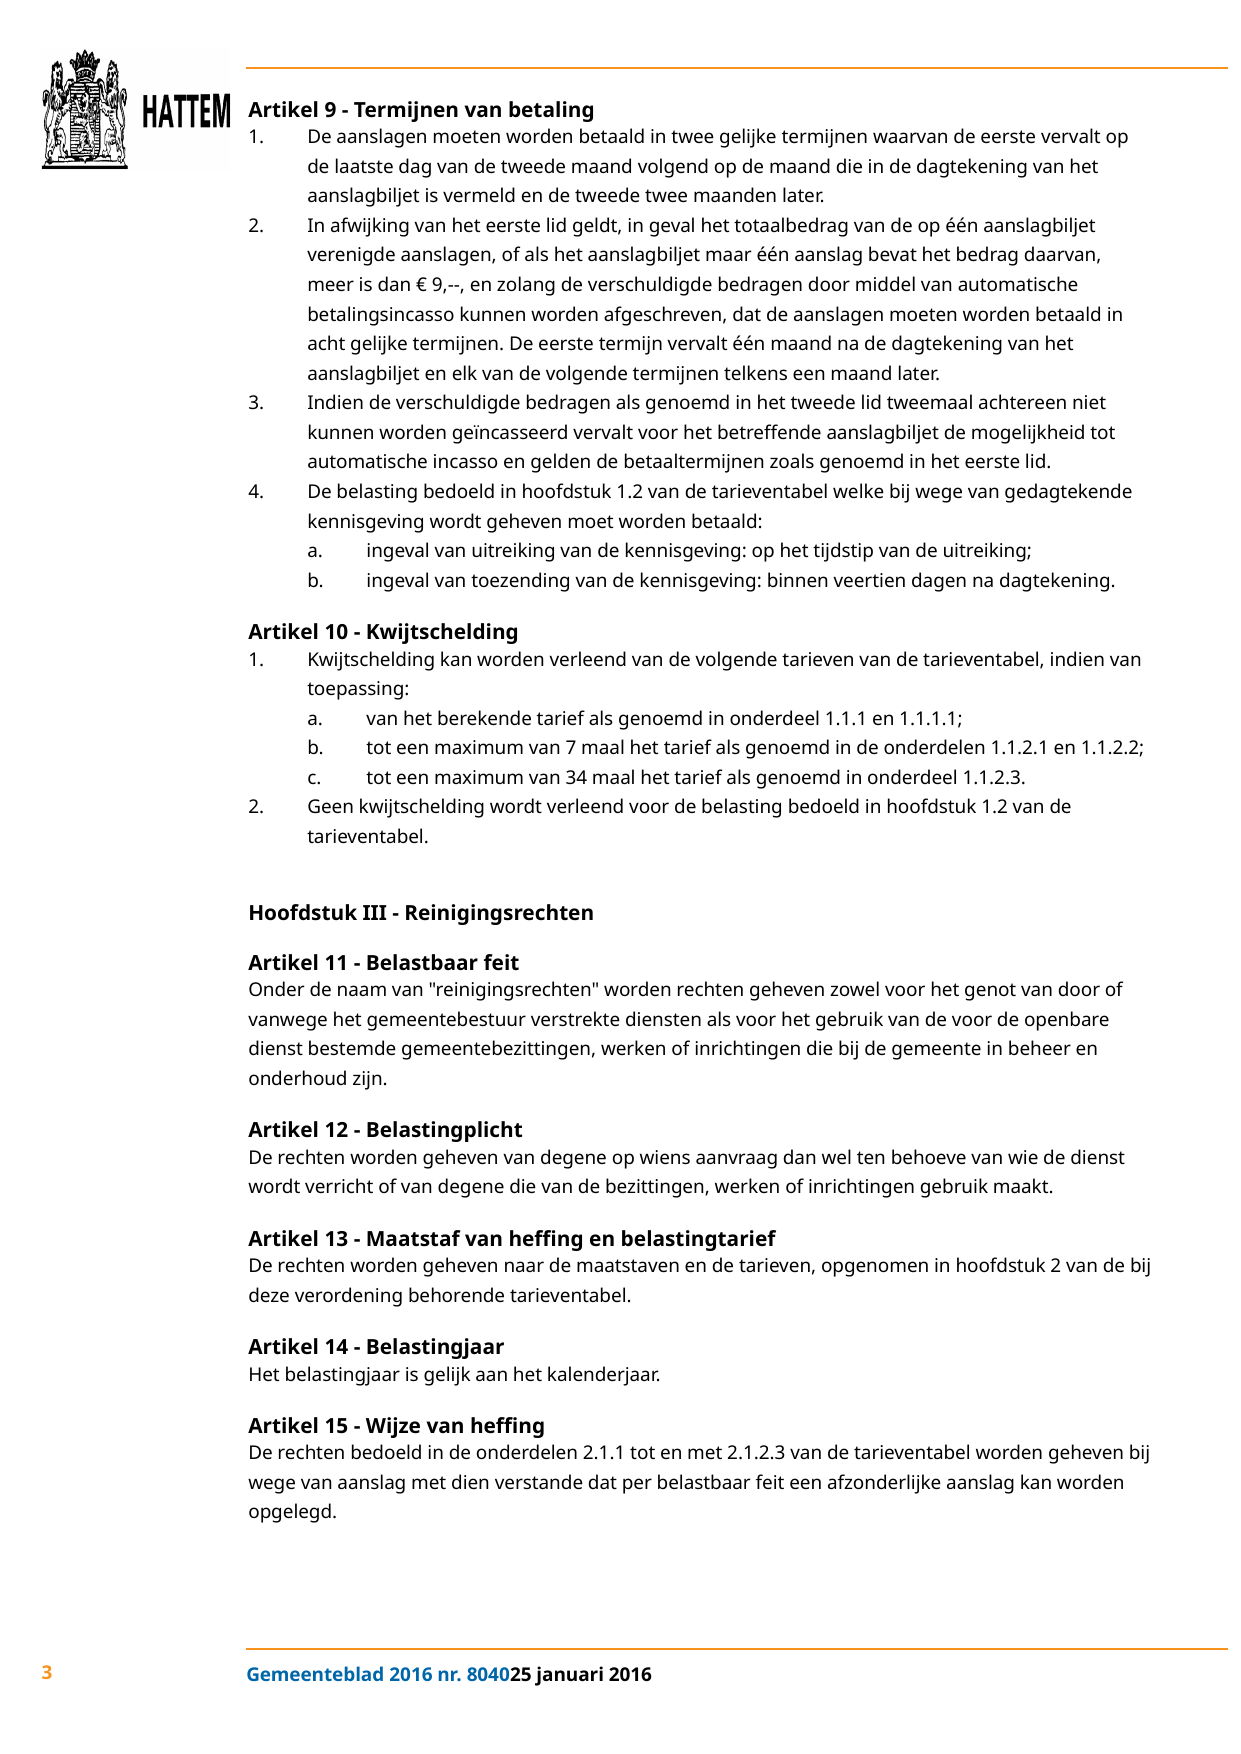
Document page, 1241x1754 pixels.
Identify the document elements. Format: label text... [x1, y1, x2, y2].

text Artikel 14 - Belastingjaar [248, 1332, 1152, 1361]
list ingeval van toezending van de kennisgeving: binnen veertien dagen na dagtekening. [307, 567, 1152, 593]
text Artikel 10 - Kwijtschelding [248, 617, 1152, 646]
text Onder de naam van "reinigingsrechten" worden rechten geheven zowel voor het genot van door of vanwege het gemeentebestuur verstrekte diensten als voor het gebruik van de voor de openbare dienst bestemde gemeentebezittingen, werken of inrichtingen die bij de gemeente in beheer en onderhoud zijn. [248, 976, 1152, 1091]
list tot een maximum van 7 maal het tarief als genoemd in de onderdelen 1.1.2.1 en 1.1.2.2; [307, 734, 1152, 760]
text Artikel 13 - Maatstaf van heffing en belastingtarief [248, 1224, 1152, 1252]
list De aanslagen moeten worden betaald in twee gelijke termijnen waarvan de eerste vervalt op de laatste dag van de tweede maand volgend op de maand die in de dagtekening van het aanslagbiljet is vermeld en de tweede twee maanden later. [248, 123, 1152, 208]
list In afwijking van het eerste lid geldt, in geval het totaalbedrag van de op één aanslagbiljet verenigde aanslagen, of als het aanslagbiljet maar één aanslag bevat het bedrag daarvan, meer is dan € 9,--, en zolang de verschuldigde bedragen door middel van automatische betalingsincasso kunnen worden afgeschreven, dat de aanslagen moeten worden betaald in acht gelijke termijnen. De eerste termijn vervalt één maand na de dagtekening van het aanslagbiljet en elk van de volgende termijnen telkens een maand later. [248, 212, 1152, 386]
text Artikel 15 - Wijze van heffing [248, 1411, 1152, 1439]
text Hoofdstuk III - Reinigingsrechten [248, 898, 1152, 927]
list Geen kwijtschelding wordt verleend voor de belasting bedoeld in hoofdstuk 1.2 van de tarieventabel. [248, 794, 1152, 849]
list tot een maximum van 34 maal het tarief als genoemd in onderdeel 1.1.2.3. [307, 764, 1152, 790]
picture [41, 47, 231, 172]
list ingeval van uitreiking van de kennisgeving: op het tijdstip van de uitreiking; [307, 537, 1152, 563]
list van het berekende tarief als genoemd in onderdeel 1.1.1 en 1.1.1.1; [307, 705, 1152, 731]
text Artikel 12 - Belastingplicht [248, 1115, 1152, 1144]
text Het belastingjaar is gelijk aan het kalenderjaar. [248, 1361, 1152, 1386]
text Artikel 11 - Belastbaar feit [248, 948, 1152, 976]
text Artikel 9 - Termijnen van betaling [248, 95, 1152, 123]
text De rechten worden geheven van degene op wiens aanvraag dan wel ten behoeve van wie de dienst wordt verricht of van degene die van de bezittingen, werken of inrichtingen gebruik maakt. [248, 1144, 1152, 1199]
list Kwijtschelding kan worden verleend van de volgende tarieven van de tarieventabel, indien van toepassing: [248, 646, 1152, 701]
list Indien de verschuldigde bedragen als genoemd in het tweede lid tweemaal achtereen niet kunnen worden geïncasseerd vervalt voor het betreffende aanslagbiljet de mogelijkheid tot automatische incasso en gelden de betaaltermijnen zoals genoemd in het eerste lid. [248, 389, 1152, 474]
text De rechten bedoeld in de onderdelen 2.1.1 tot en met 2.1.2.3 van de tarieventabel worden geheven bij wege van aanslag met dien verstande dat per belastbaar feit een afzonderlijke aanslag kan worden opgelegd. [248, 1439, 1152, 1524]
text De rechten worden geheven naar de maatstaven en de tarieven, opgenomen in hoofdstuk 2 van de bij deze verordening behorende tarieventabel. [248, 1252, 1152, 1308]
list De belasting bedoeld in hoofdstuk 1.2 van de tarieventabel welke bij wege van gedagtekende kennisgeving wordt geheven moet worden betaald: [248, 478, 1152, 533]
